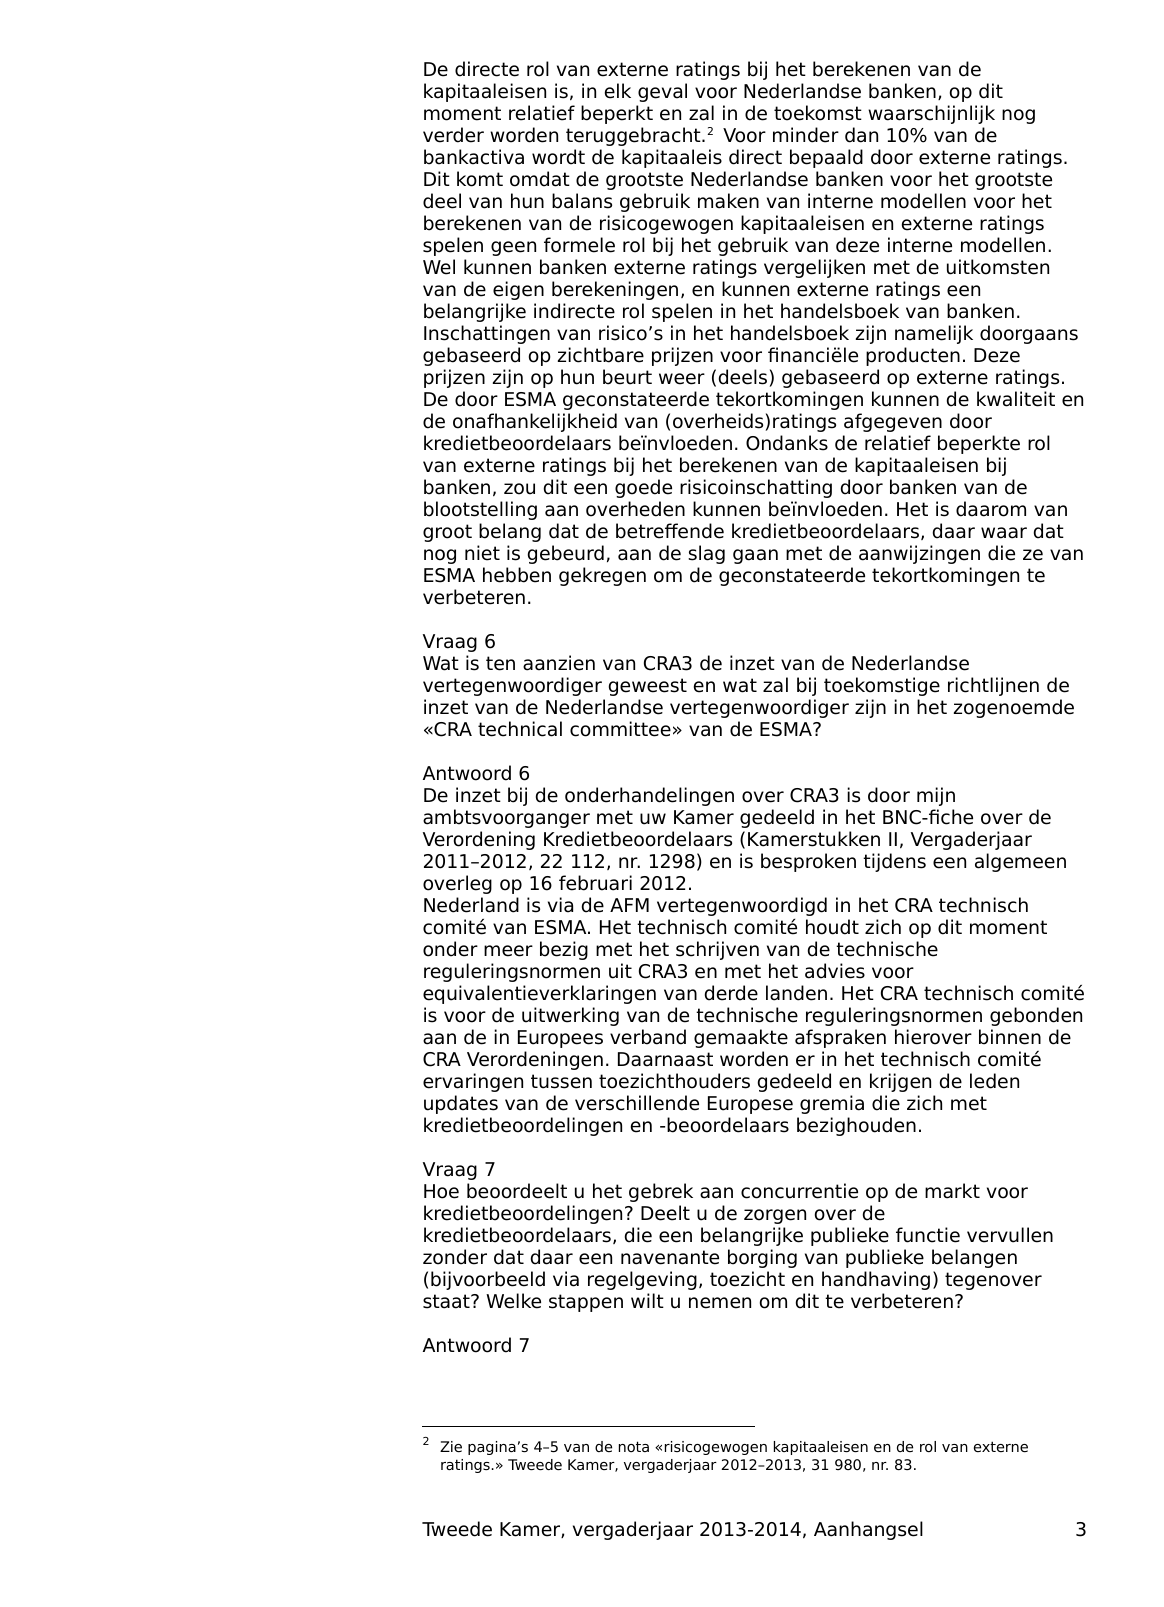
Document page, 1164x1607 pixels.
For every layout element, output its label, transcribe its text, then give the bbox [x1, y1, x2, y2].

text Antwoord 7 [422, 1335, 1087, 1357]
text Vraag 7 [422, 1159, 1087, 1181]
text Zie pagina’s 4–5 van de nota «risicogewogen kapitaaleisen en de rol van externe ratings.» Tweede Kamer, vergaderjaar 2012–2013, 31 980, nr. 83. [422, 1435, 1087, 1474]
text Nederland is via de AFM vertegenwoordigd in het CRA technisch comité van ESMA. Het technisch comité houdt zich op dit moment onder meer bezig met het schrijven van de technische reguleringsnormen uit CRA3 en met het advies voor equivalentieverklaringen van derde landen. Het CRA technisch comité is voor de uitwerking van de technische reguleringsnormen gebonden aan de in Europees verband gemaakte afspraken hierover binnen de CRA Verordeningen. Daarnaast worden er in het technisch comité ervaringen tussen toezichthouders gedeeld en krijgen de leden updates van de verschillende Europese gremia die zich met kredietbeoordelingen en -beoordelaars bezighouden. [422, 895, 1087, 1136]
text Antwoord 6 [422, 763, 1087, 785]
text Vraag 6 [422, 631, 1087, 653]
text De directe rol van externe ratings bij het berekenen van de kapitaaleisen is, in elk geval voor Nederlandse banken, op dit moment relatief beperkt en zal in de toekomst waarschijnlijk nog verder worden teruggebracht. Voor minder dan 10% van de bankactiva wordt de kapitaaleis direct bepaald door externe ratings. Dit komt omdat de grootste Nederlandse banken voor het grootste deel van hun balans gebruik maken van interne modellen voor het berekenen van de risicogewogen kapitaaleisen en externe ratings spelen geen formele rol bij het gebruik van deze interne modellen. Wel kunnen banken externe ratings vergelijken met de uitkomsten van de eigen berekeningen, en kunnen externe ratings een belangrijke indirecte rol spelen in het handelsboek van banken. Inschattingen van risico’s in het handelsboek zijn namelijk doorgaans gebaseerd op zichtbare prijzen voor financiële producten. Deze prijzen zijn op hun beurt weer (deels) gebaseerd op externe ratings. [422, 59, 1087, 389]
text De door ESMA geconstateerde tekortkomingen kunnen de kwaliteit en de onafhankelijkheid van (overheids)ratings afgegeven door kredietbeoordelaars beïnvloeden. Ondanks de relatief beperkte rol van externe ratings bij het berekenen van de kapitaaleisen bij banken, zou dit een goede risicoinschatting door banken van de blootstelling aan overheden kunnen beïnvloeden. Het is daarom van groot belang dat de betreffende kredietbeoordelaars, daar waar dat nog niet is gebeurd, aan de slag gaan met de aanwijzingen die ze van ESMA hebben gekregen om de geconstateerde tekortkomingen te verbeteren. [422, 389, 1087, 608]
text De inzet bij de onderhandelingen over CRA3 is door mijn ambtsvoorganger met uw Kamer gedeeld in het BNC-fiche over de Verordening Kredietbeoordelaars (Kamerstukken II, Vergaderjaar 2011–2012, 22 112, nr. 1298) en is besproken tijdens een algemeen overleg op 16 februari 2012. [422, 785, 1087, 895]
text Hoe beoordeelt u het gebrek aan concurrentie op de markt voor kredietbeoordelingen? Deelt u de zorgen over de kredietbeoordelaars, die een belangrijke publieke functie vervullen zonder dat daar een navenante borging van publieke belangen (bijvoorbeeld via regelgeving, toezicht en handhaving) tegenover staat? Welke stappen wilt u nemen om dit te verbeteren? [422, 1181, 1087, 1312]
text Wat is ten aanzien van CRA3 de inzet van de Nederlandse vertegenwoordiger geweest en wat zal bij toekomstige richtlijnen de inzet van de Nederlandse vertegenwoordiger zijn in het zogenoemde «CRA technical committee» van de ESMA? [422, 653, 1087, 741]
